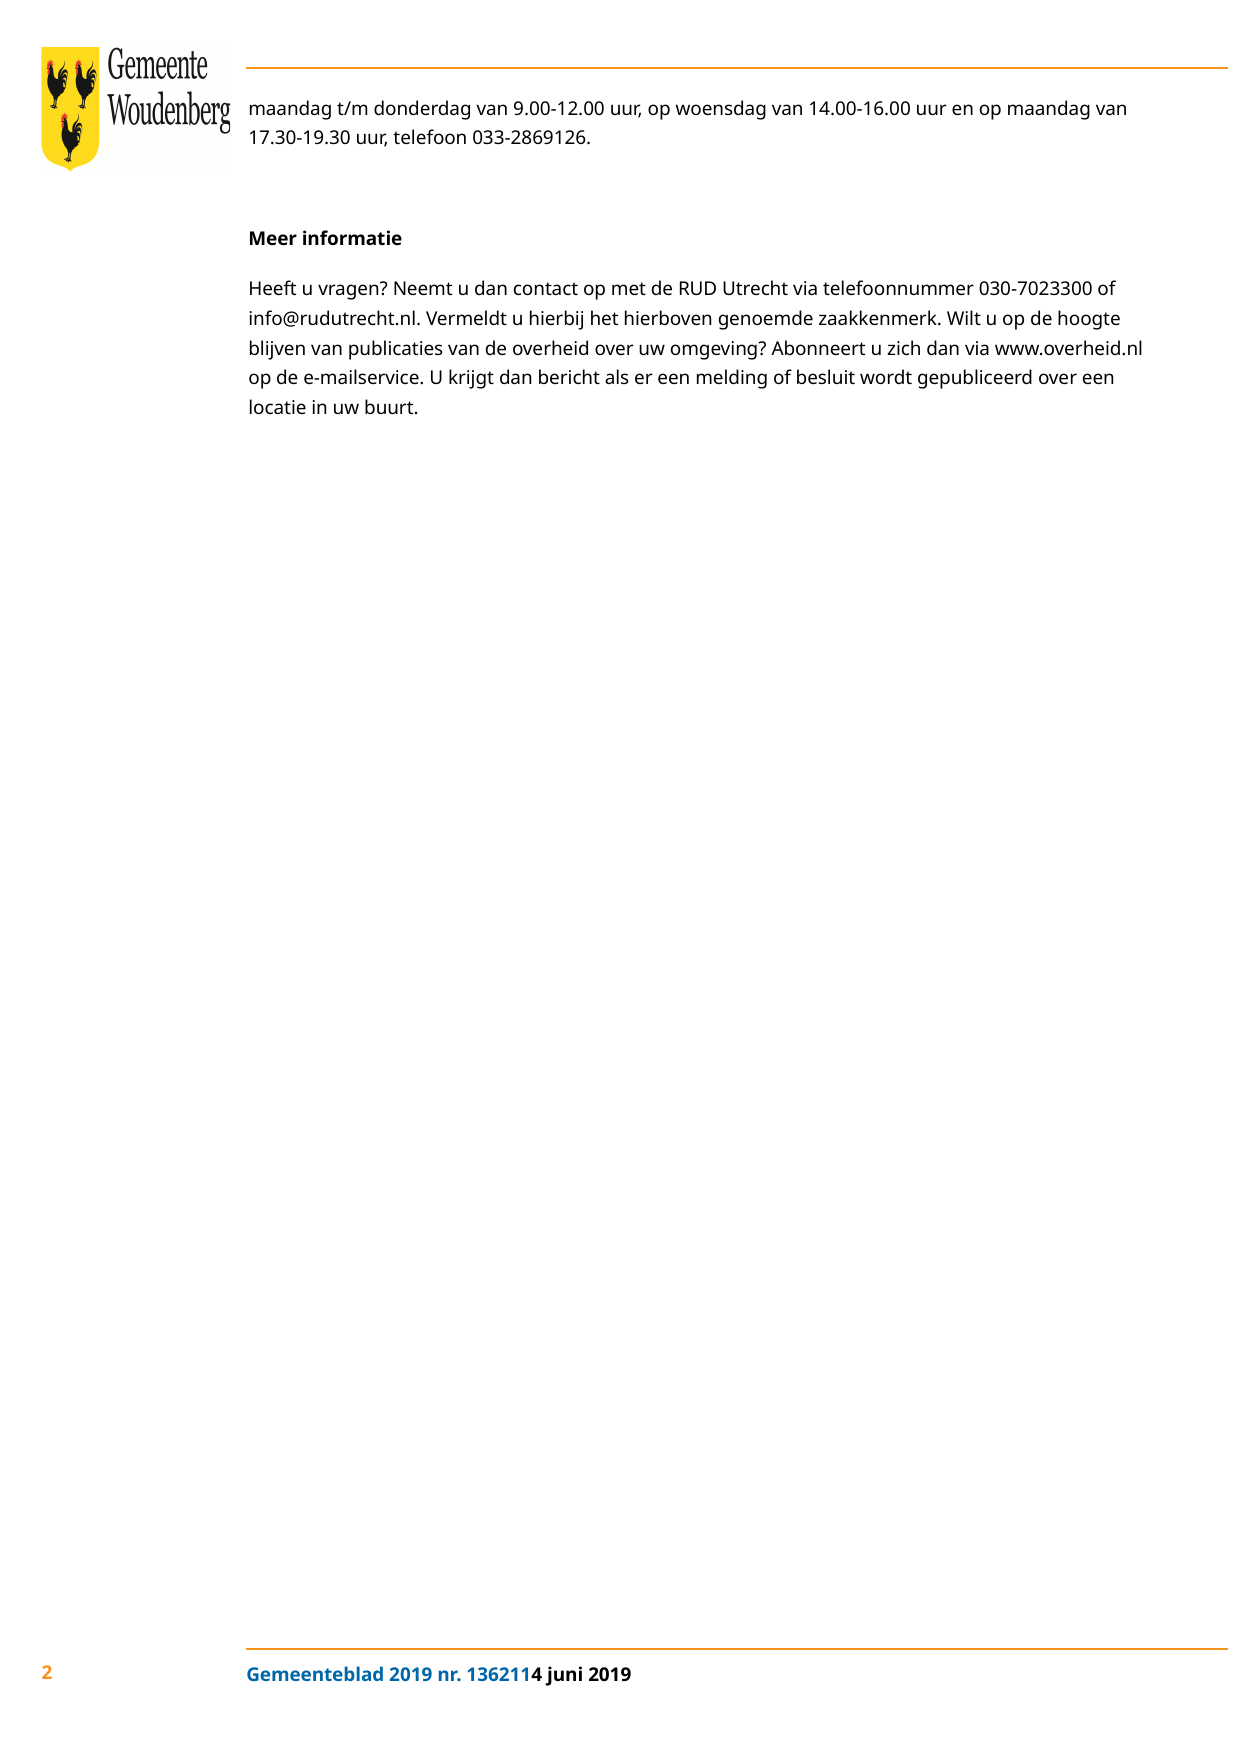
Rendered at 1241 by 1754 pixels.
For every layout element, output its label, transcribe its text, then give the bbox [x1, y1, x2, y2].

text Heeft u vragen? Neemt u dan contact op met de RUD Utrecht via telefoonnummer 030-7023300 of info@rudutrecht.nl. Vermeldt u hierbij het hierboven genoemde zaakkenmerk. Wilt u op de hoogte blijven van publicaties van de overheid over uw omgeving? Abonneert u zich dan via www.overheid.nl op de e-mailservice. U krijgt dan bericht als er een melding of besluit wordt gepubliceerd over een locatie in uw buurt. [248, 276, 1152, 420]
text maandag t/m donderdag van 9.00-12.00 uur, op woensdag van 14.00-16.00 uur en op maandag van 17.30-19.30 uur, telefoon 033-2869126. [248, 95, 1152, 150]
text Meer informatie [248, 225, 1152, 251]
picture [41, 47, 231, 172]
